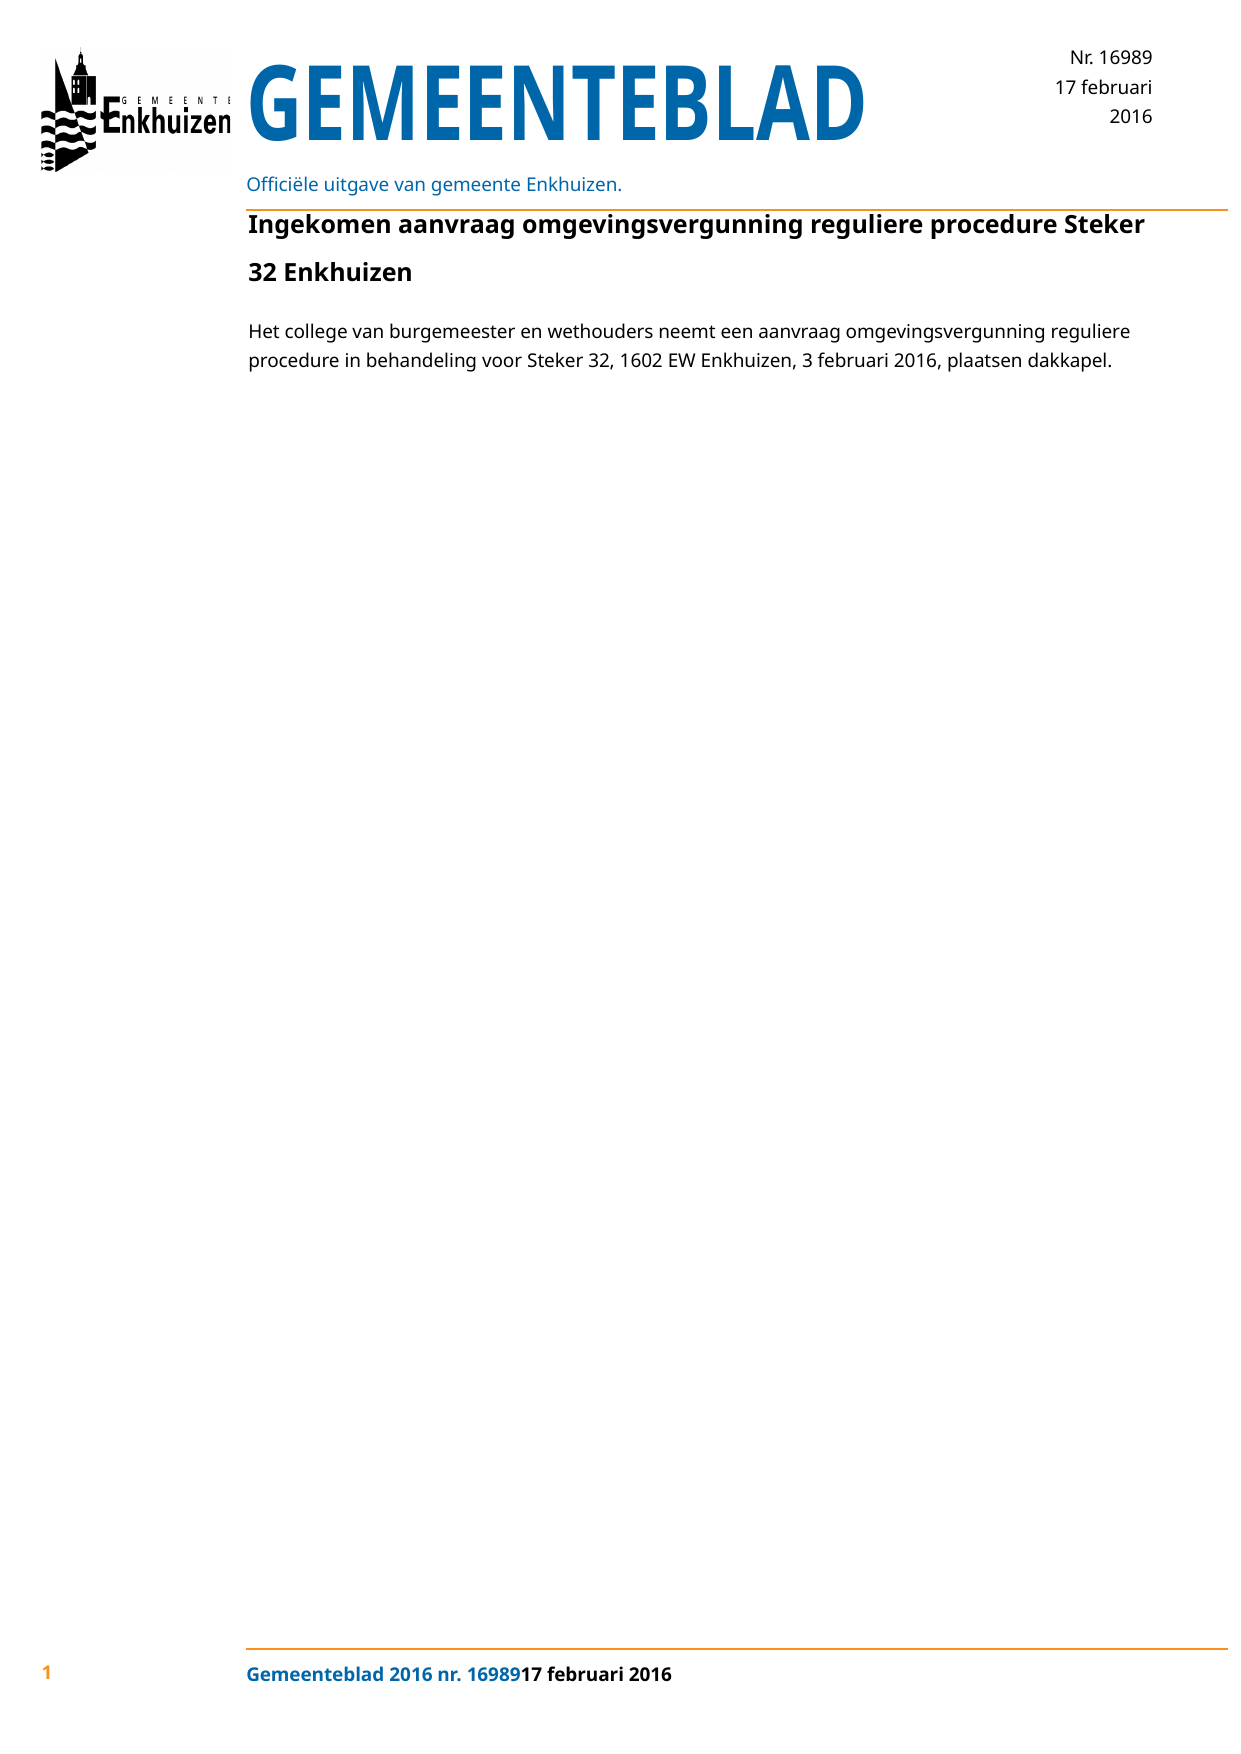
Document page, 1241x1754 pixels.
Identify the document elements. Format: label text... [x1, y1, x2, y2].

text Het college van burgemeester en wethouders neemt een aanvraag omgevingsvergunning reguliere procedure in behandeling voor Steker 32, 1602 EW Enkhuizen, 3 februari 2016, plaatsen dakkapel. [248, 318, 1152, 373]
picture [41, 47, 231, 172]
text Ingekomen aanvraag omgevingsvergunning reguliere procedure Steker 32 Enkhuizen [248, 211, 1152, 288]
